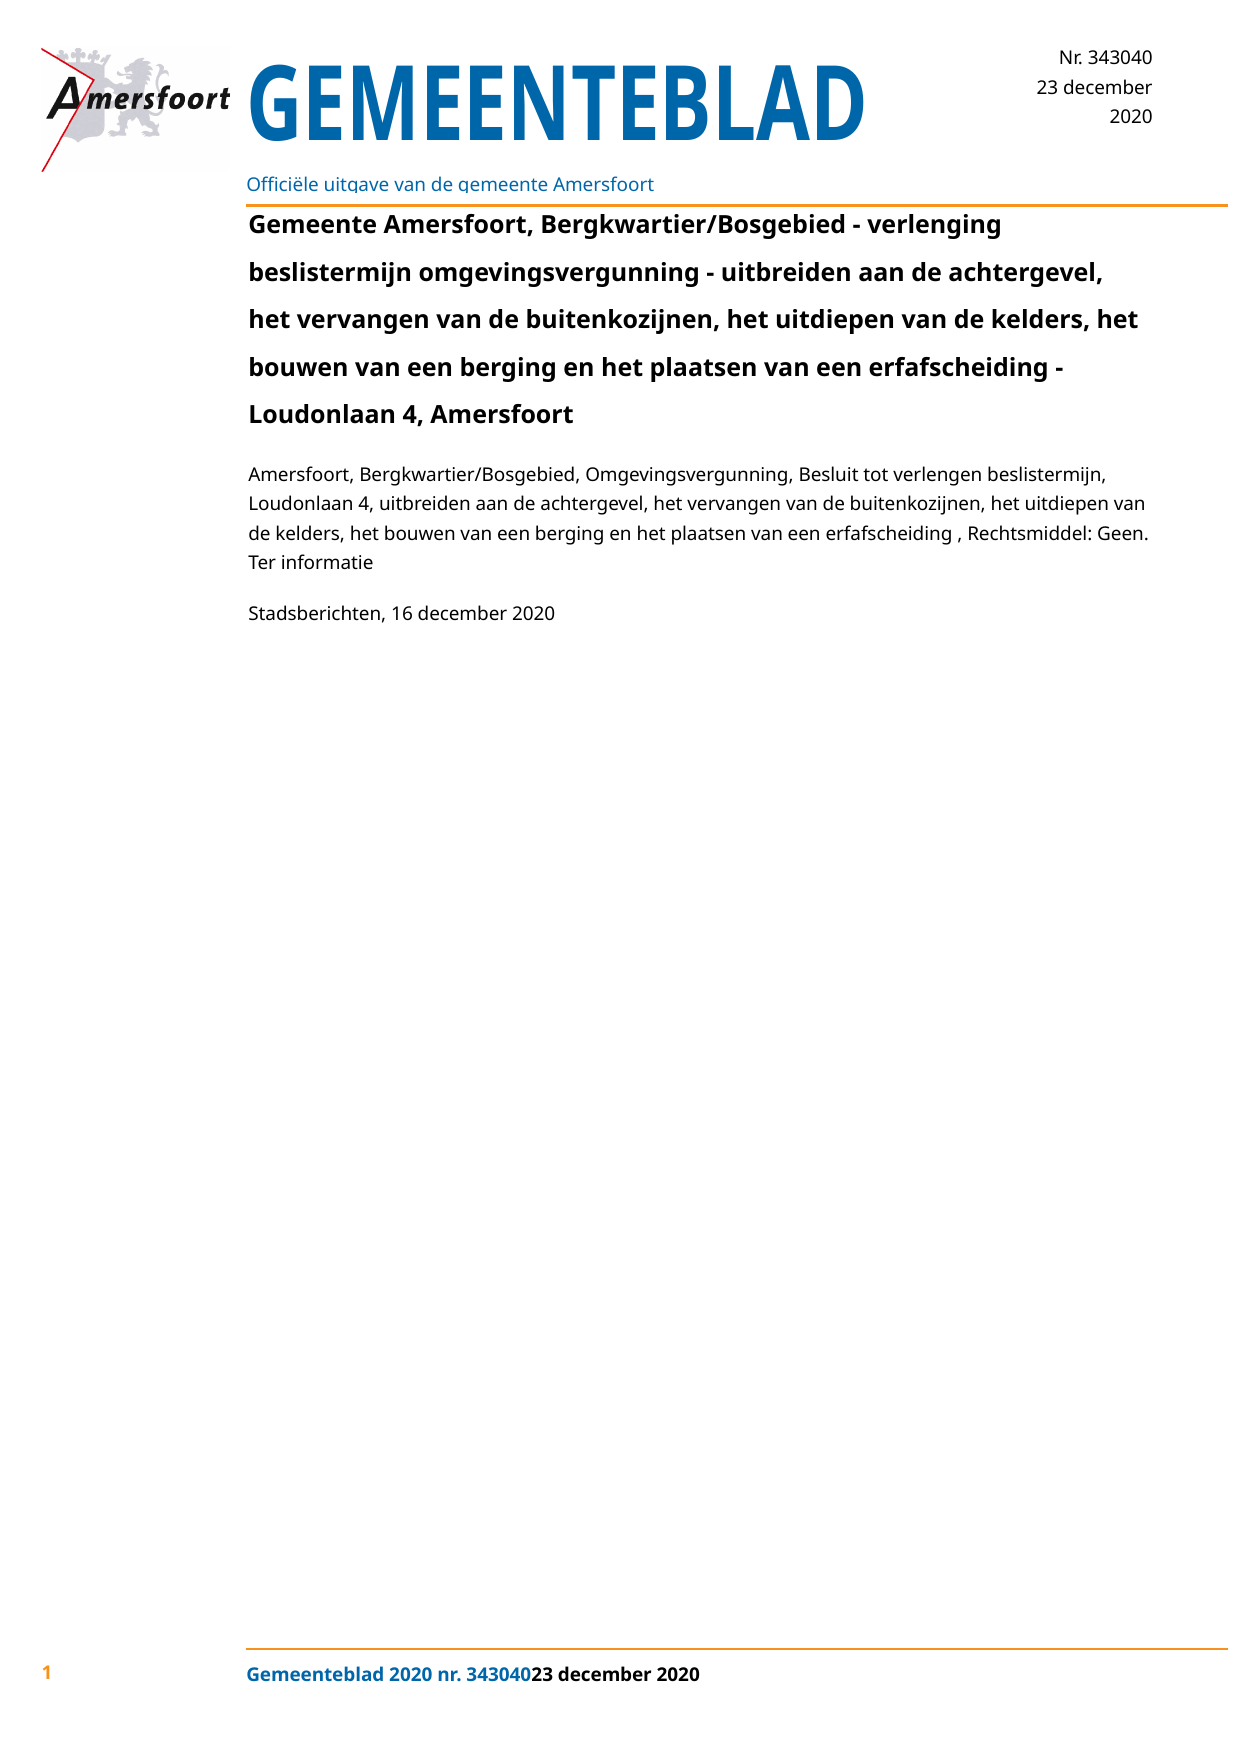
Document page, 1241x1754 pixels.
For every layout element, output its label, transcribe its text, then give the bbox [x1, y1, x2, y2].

text Stadsberichten, 16 december 2020 [248, 600, 1152, 626]
text Amersfoort, Bergkwartier/Bosgebied, Omgevingsvergunning, Besluit tot verlengen beslistermijn, Loudonlaan 4, uitbreiden aan de achtergevel, het vervangen van de buitenkozijnen, het uitdiepen van de kelders, het bouwen van een berging en het plaatsen van een erfafscheiding , Rechtsmiddel: Geen. Ter informatie [248, 461, 1152, 575]
picture [41, 47, 231, 172]
text Gemeente Amersfoort, Bergkwartier/Bosgebied - verlenging beslistermijn omgevingsvergunning - uitbreiden aan de achtergevel, het vervangen van de buitenkozijnen, het uitdiepen van de kelders, het bouwen van een berging en het plaatsen van een erfafscheiding - Loudonlaan 4, Amersfoort [248, 207, 1152, 431]
